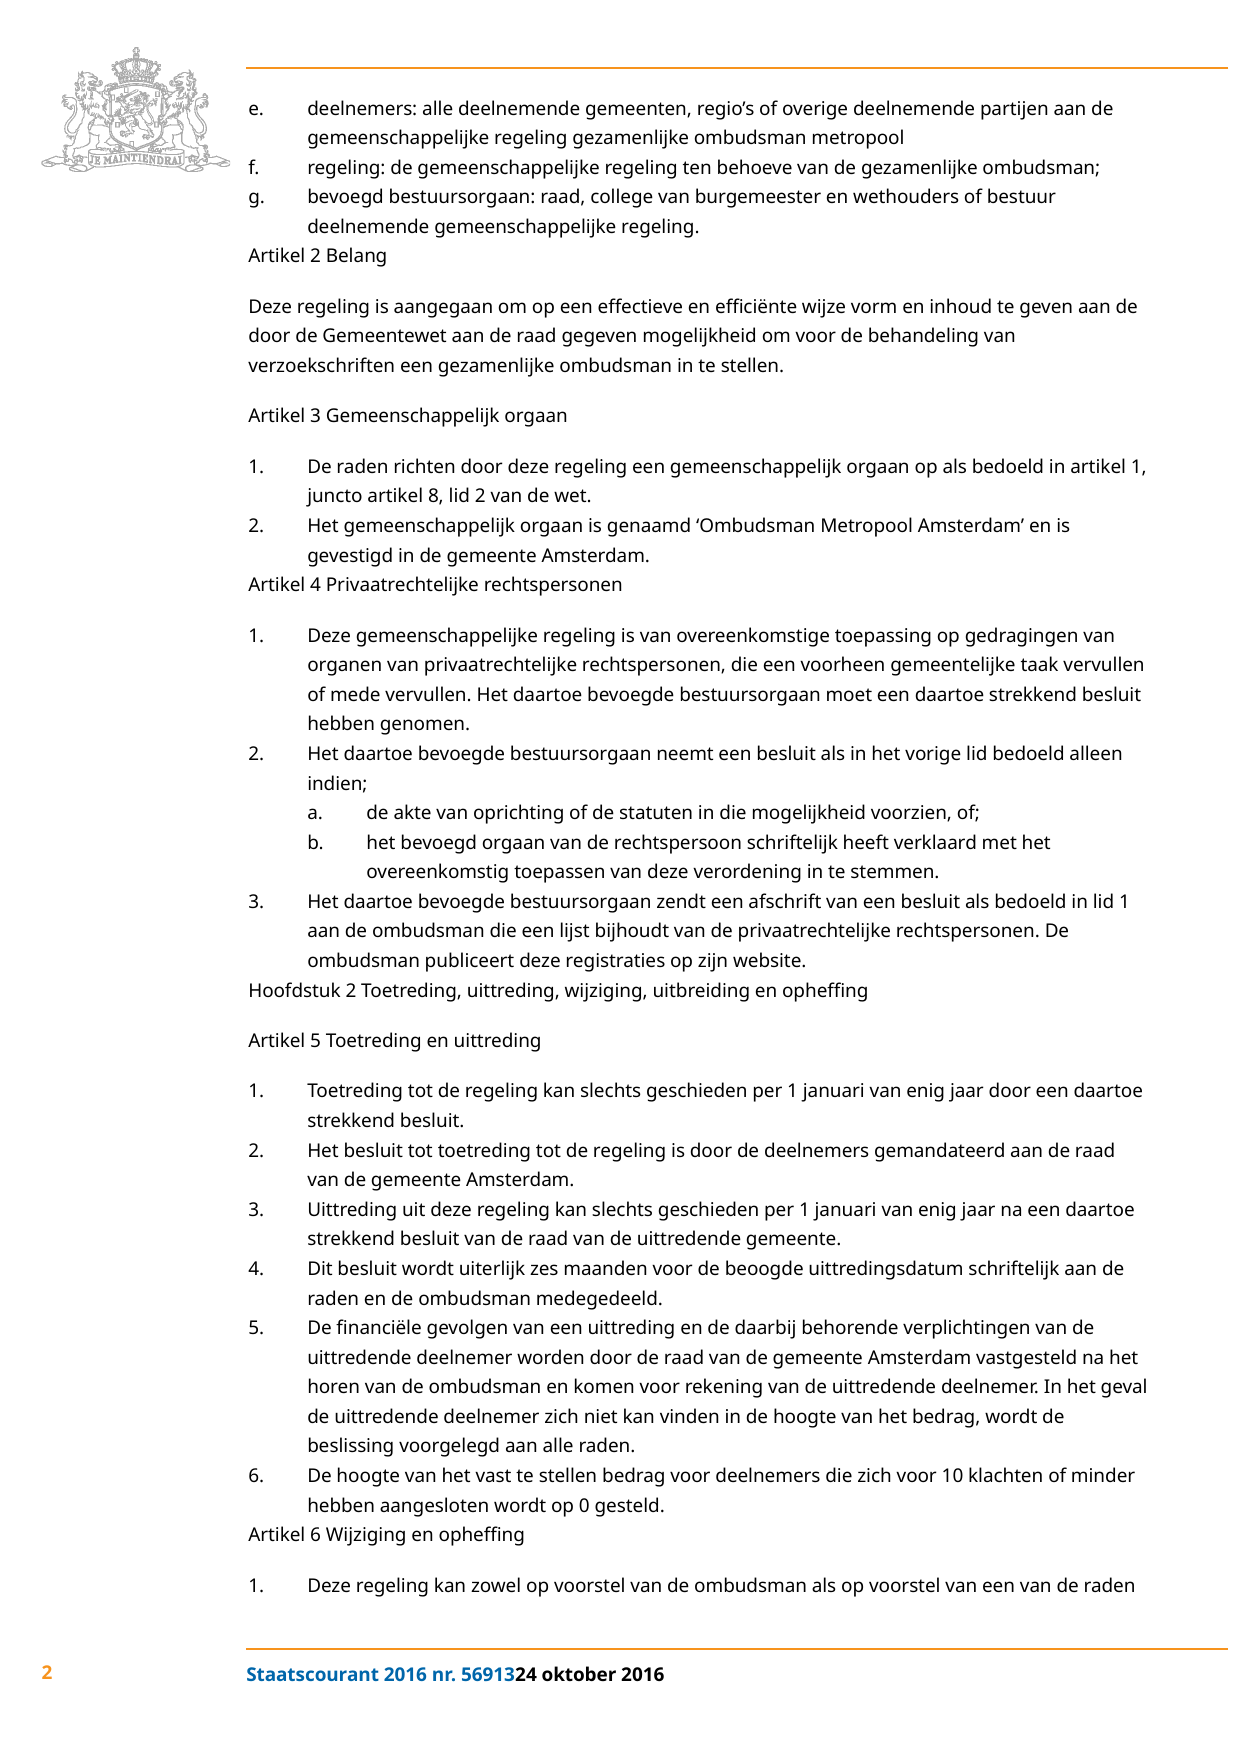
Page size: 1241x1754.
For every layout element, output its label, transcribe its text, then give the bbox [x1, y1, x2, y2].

list deelnemers: alle deelnemende gemeenten, regio’s of overige deelnemende partijen aan de gemeenschappelijke regeling gezamenlijke ombudsman metropool [248, 95, 1152, 150]
list de akte van oprichting of de statuten in die mogelijkheid voorzien, of; [307, 799, 1152, 825]
text Artikel 4 Privaatrechtelijke rechtspersonen [248, 571, 1152, 597]
list Het daartoe bevoegde bestuursorgaan zendt een afschrift van een besluit als bedoeld in lid 1 aan de ombudsman die een lijst bijhoudt van de privaatrechtelijke rechtspersonen. De ombudsman publiceert deze registraties op zijn website. [248, 888, 1152, 973]
list regeling: de gemeenschappelijke regeling ten behoeve van de gezamenlijke ombudsman; [248, 154, 1152, 180]
list De financiële gevolgen van een uittreding en de daarbij behorende verplichtingen van de uittredende deelnemer worden door de raad van de gemeente Amsterdam vastgesteld na het horen van de ombudsman en komen voor rekening van de uittredende deelnemer. In het geval de uittredende deelnemer zich niet kan vinden in de hoogte van het bedrag, wordt de beslissing voorgelegd aan alle raden. [248, 1314, 1152, 1458]
list bevoegd bestuursorgaan: raad, college van burgemeester en wethouders of bestuur deelnemende gemeenschappelijke regeling. [248, 183, 1152, 239]
text Hoofdstuk 2 Toetreding, uittreding, wijziging, uitbreiding en opheffing [248, 977, 1152, 1003]
list Het gemeenschappelijk orgaan is genaamd ‘Ombudsman Metropool Amsterdam’ en is gevestigd in de gemeente Amsterdam. [248, 512, 1152, 568]
list De hoogte van het vast te stellen bedrag voor deelnemers die zich voor 10 klachten of minder hebben aangesloten wordt op 0 gesteld. [248, 1462, 1152, 1518]
list De raden richten door deze regeling een gemeenschappelijk orgaan op als bedoeld in artikel 1, juncto artikel 8, lid 2 van de wet. [248, 453, 1152, 508]
text Deze regeling is aangegaan om op een effectieve en efficiënte wijze vorm en inhoud te geven aan de door de Gemeentewet aan de raad gegeven mogelijkheid om voor de behandeling van verzoekschriften een gezamenlijke ombudsman in te stellen. [248, 293, 1152, 378]
list Dit besluit wordt uiterlijk zes maanden voor de beoogde uittredingsdatum schriftelijk aan de raden en de ombudsman medegedeeld. [248, 1255, 1152, 1311]
list Het besluit tot toetreding tot de regeling is door de deelnemers gemandateerd aan de raad van de gemeente Amsterdam. [248, 1137, 1152, 1192]
text Artikel 6 Wijziging en opheffing [248, 1521, 1152, 1547]
list Het daartoe bevoegde bestuursorgaan neemt een besluit als in het vorige lid bedoeld alleen indien; [248, 740, 1152, 796]
list Deze regeling kan zowel op voorstel van de ombudsman als op voorstel van een van de raden [248, 1572, 1152, 1598]
picture [41, 47, 231, 172]
list Toetreding tot de regeling kan slechts geschieden per 1 januari van enig jaar door een daartoe strekkend besluit. [248, 1078, 1152, 1133]
list Deze gemeenschappelijke regeling is van overeenkomstige toepassing op gedragingen van organen van privaatrechtelijke rechtspersonen, die een voorheen gemeentelijke taak vervullen of mede vervullen. Het daartoe bevoegde bestuursorgaan moet een daartoe strekkend besluit hebben genomen. [248, 622, 1152, 736]
text Artikel 2 Belang [248, 243, 1152, 268]
list het bevoegd orgaan van de rechtspersoon schriftelijk heeft verklaard met het overeenkomstig toepassen van deze verordening in te stemmen. [307, 829, 1152, 884]
text Artikel 5 Toetreding en uittreding [248, 1027, 1152, 1053]
list Uittreding uit deze regeling kan slechts geschieden per 1 januari van enig jaar na een daartoe strekkend besluit van de raad van de uittredende gemeente. [248, 1196, 1152, 1251]
text Artikel 3 Gemeenschappelijk orgaan [248, 403, 1152, 428]
